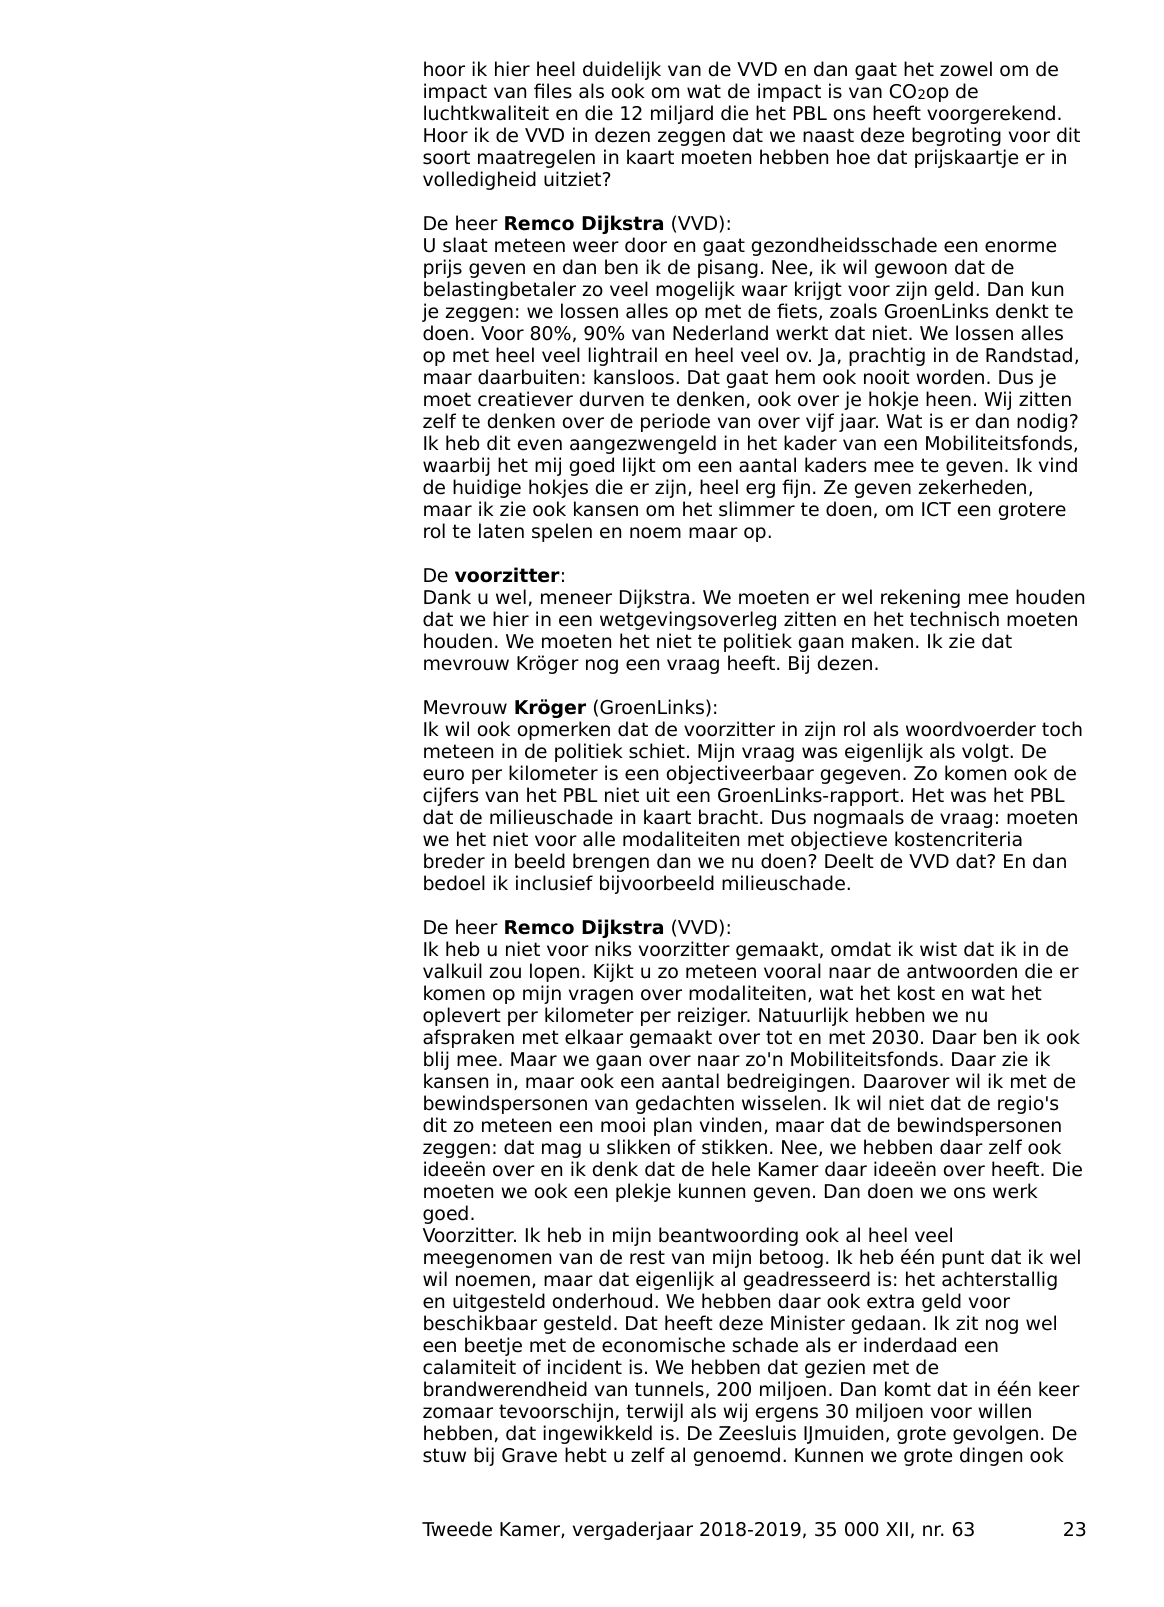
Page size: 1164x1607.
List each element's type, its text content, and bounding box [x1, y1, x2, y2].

text Ik heb u niet voor niks voorzitter gemaakt, omdat ik wist dat ik in de valkuil zou lopen. Kijkt u zo meteen vooral naar de antwoorden die er komen op mijn vragen over modaliteiten, wat het kost en wat het oplevert per kilometer per reiziger. Natuurlijk hebben we nu afspraken met elkaar gemaakt over tot en met 2030. Daar ben ik ook blij mee. Maar we gaan over naar zo'n Mobiliteitsfonds. Daar zie ik kansen in, maar ook een aantal bedreigingen. Daarover wil ik met de bewindspersonen van gedachten wisselen. Ik wil niet dat de regio's dit zo meteen een mooi plan vinden, maar dat de bewindspersonen zeggen: dat mag u slikken of stikken. Nee, we hebben daar zelf ook ideeën over en ik denk dat de hele Kamer daar ideeën over heeft. Die moeten we ook een plekje kunnen geven. Dan doen we ons werk goed. [422, 939, 1087, 1225]
text Voorzitter. Ik heb in mijn beantwoording ook al heel veel meegenomen van de rest van mijn betoog. Ik heb één punt dat ik wel wil noemen, maar dat eigenlijk al geadresseerd is: het achterstallig en uitgesteld onderhoud. We hebben daar ook extra geld voor beschikbaar gesteld. Dat heeft deze Minister gedaan. Ik zit nog wel een beetje met de economische schade als er inderdaad een calamiteit of incident is. We hebben dat gezien met de brandwerendheid van tunnels, 200 miljoen. Dan komt dat in één keer zomaar tevoorschijn, terwijl als wij ergens 30 miljoen voor willen hebben, dat ingewikkeld is. De Zeesluis IJmuiden, grote gevolgen. De stuw bij Grave hebt u zelf al genoemd. Kunnen we grote dingen ook [422, 1225, 1087, 1467]
text U slaat meteen weer door en gaat gezondheidsschade een enorme prijs geven en dan ben ik de pisang. Nee, ik wil gewoon dat de belastingbetaler zo veel mogelijk waar krijgt voor zijn geld. Dan kun je zeggen: we lossen alles op met de fiets, zoals GroenLinks denkt te doen. Voor 80%, 90% van Nederland werkt dat niet. We lossen alles op met heel veel lightrail en heel veel ov. Ja, prachtig in de Randstad, maar daarbuiten: kansloos. Dat gaat hem ook nooit worden. Dus je moet creatiever durven te denken, ook over je hokje heen. Wij zitten zelf te denken over de periode van over vijf jaar. Wat is er dan nodig? Ik heb dit even aangezwengeld in het kader van een Mobiliteitsfonds, waarbij het mij goed lijkt om een aantal kaders mee te geven. Ik vind de huidige hokjes die er zijn, heel erg fijn. Ze geven zekerheden, maar ik zie ook kansen om het slimmer te doen, om ICT een grotere rol te laten spelen en noem maar op. [422, 235, 1087, 543]
text De voorzitter: [422, 565, 1087, 587]
text De heer Remco Dijkstra (VVD): [422, 917, 1087, 939]
text Mevrouw Kröger (GroenLinks): [422, 697, 1087, 719]
text hoor ik hier heel duidelijk van de VVD en dan gaat het zowel om de impact van files als ook om wat de impact is van CO2op de luchtkwaliteit en die 12 miljard die het PBL ons heeft voorgerekend. Hoor ik de VVD in dezen zeggen dat we naast deze begroting voor dit soort maatregelen in kaart moeten hebben hoe dat prijskaartje er in volledigheid uitziet? [422, 59, 1087, 191]
text De heer Remco Dijkstra (VVD): [422, 213, 1087, 235]
text Dank u wel, meneer Dijkstra. We moeten er wel rekening mee houden dat we hier in een wetgevingsoverleg zitten en het technisch moeten houden. We moeten het niet te politiek gaan maken. Ik zie dat mevrouw Kröger nog een vraag heeft. Bij dezen. [422, 587, 1087, 675]
text Ik wil ook opmerken dat de voorzitter in zijn rol als woordvoerder toch meteen in de politiek schiet. Mijn vraag was eigenlijk als volgt. De euro per kilometer is een objectiveerbaar gegeven. Zo komen ook de cijfers van het PBL niet uit een GroenLinks-rapport. Het was het PBL dat de milieuschade in kaart bracht. Dus nogmaals de vraag: moeten we het niet voor alle modaliteiten met objectieve kostencriteria breder in beeld brengen dan we nu doen? Deelt de VVD dat? En dan bedoel ik inclusief bijvoorbeeld milieuschade. [422, 719, 1087, 895]
